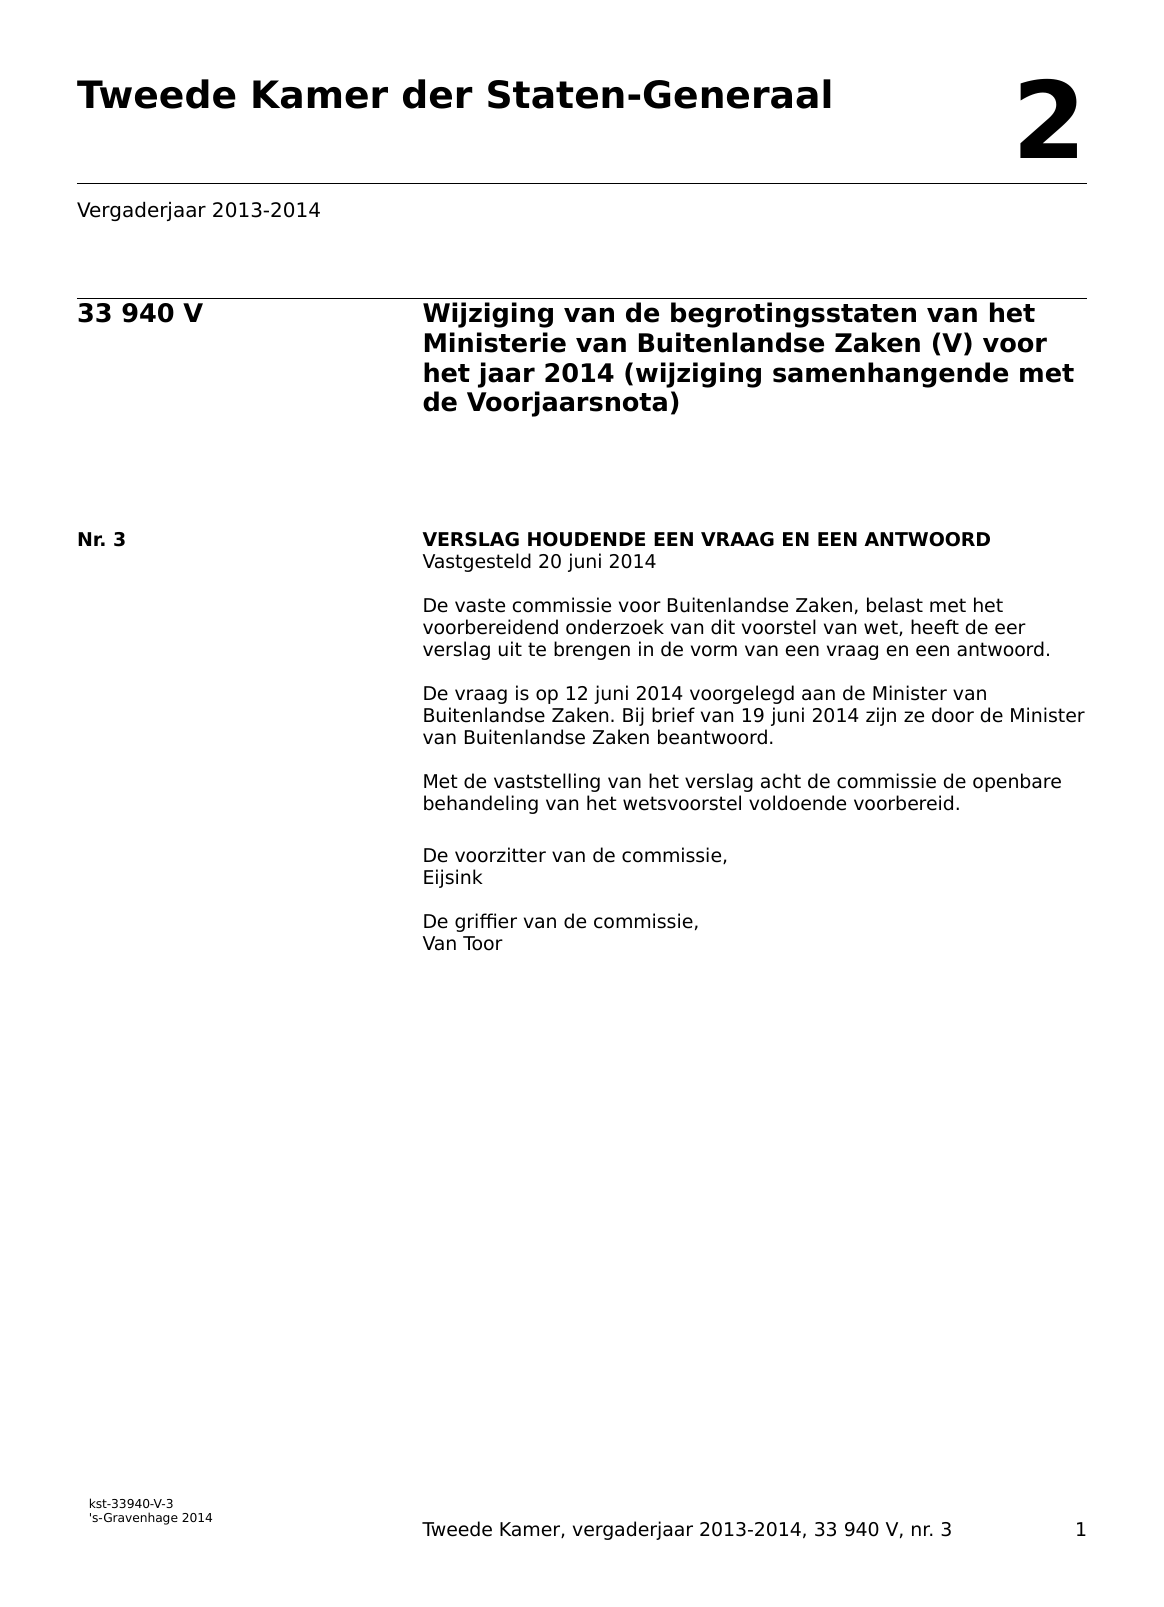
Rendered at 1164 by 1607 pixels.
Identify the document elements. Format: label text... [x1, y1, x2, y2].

text De griffier van de commissie, Van Toor [422, 911, 1087, 955]
text Met de vaststelling van het verslag acht de commissie de openbare behandeling van het wetsvoorstel voldoende voorbereid. [422, 771, 1087, 815]
text De voorzitter van de commissie, Eijsink [422, 845, 1087, 889]
table_header 2 [886, 59, 1087, 183]
table_header Tweede Kamer der Staten-Generaal [77, 59, 886, 183]
text kst-33940-V-3 [88, 1497, 323, 1511]
text Vastgesteld 20 juni 2014 [422, 551, 1087, 573]
text De vraag is op 12 juni 2014 voorgelegd aan de Minister van Buitenlandse Zaken. Bij brief van 19 juni 2014 zijn ze door de Minister van Buitenlandse Zaken beantwoord. [422, 683, 1087, 749]
subtitle Nr. 3 VERSLAG HOUDENDE EEN VRAAG EN EEN ANTWOORD [77, 529, 1087, 551]
subtitle 33 940 V Wijziging van de begrotingsstaten van het Ministerie van Buitenlandse Zaken (V) voor het jaar 2014 (wijziging samenhangende met de Voorjaarsnota) [77, 299, 1087, 418]
table_cell Vergaderjaar 2013-2014 [77, 184, 1087, 298]
text 's-Gravenhage 2014 [88, 1511, 323, 1525]
text De vaste commissie voor Buitenlandse Zaken, belast met het voorbereidend onderzoek van dit voorstel van wet, heeft de eer verslag uit te brengen in de vorm van een vraag en een antwoord. [422, 595, 1087, 661]
